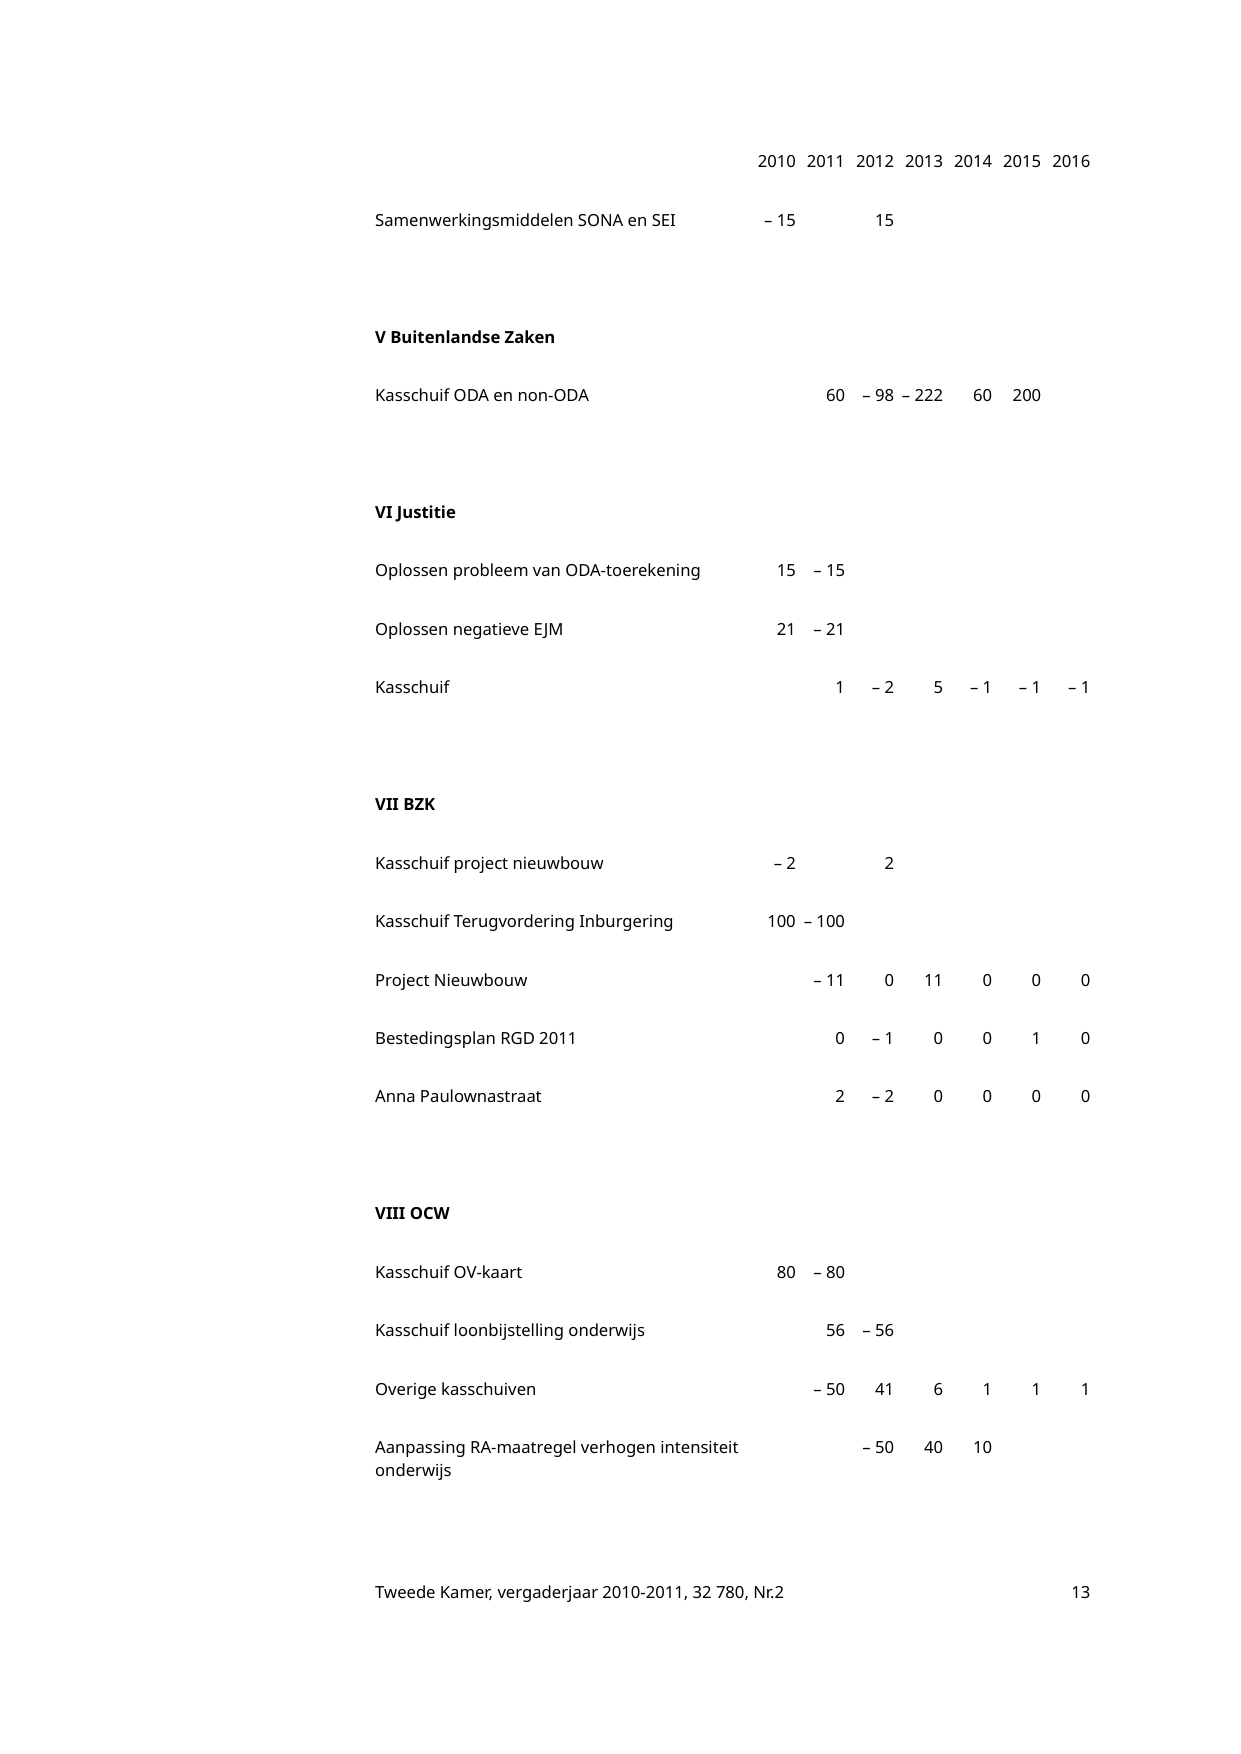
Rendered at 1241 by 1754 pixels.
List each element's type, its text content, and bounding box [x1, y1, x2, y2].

table_cell [943, 910, 992, 968]
table_cell [943, 1319, 992, 1377]
table_cell Samenwerkingsmiddelen SONA en SEI [375, 209, 747, 267]
table_cell [796, 442, 845, 501]
table_cell 21 [747, 618, 796, 676]
table_cell [992, 1436, 1041, 1511]
table_header [375, 150, 747, 208]
table_cell 0 [1041, 1085, 1090, 1143]
table_cell Anna Paulownastraat [375, 1085, 747, 1143]
table_cell [796, 1436, 845, 1511]
table_cell – 50 [845, 1436, 894, 1511]
table_cell [992, 618, 1041, 676]
table_cell [747, 1319, 796, 1377]
table_cell [992, 851, 1041, 910]
table_cell 41 [845, 1377, 894, 1436]
table_cell [1041, 267, 1090, 325]
table_cell Bestedingsplan RGD 2011 [375, 1027, 747, 1085]
table_cell [943, 734, 992, 793]
table_cell [845, 501, 894, 559]
table_cell [1041, 209, 1090, 267]
table_cell [845, 325, 894, 384]
table_cell – 2 [845, 1085, 894, 1143]
table_cell [375, 442, 747, 501]
table_cell 0 [894, 1085, 943, 1143]
table_cell 56 [796, 1319, 845, 1377]
table_cell [375, 734, 747, 793]
table_cell [796, 793, 845, 851]
table_cell Kasschuif Terugvordering Inburgering [375, 910, 747, 968]
table_header 2010 [747, 150, 796, 208]
table_cell [1041, 1144, 1090, 1202]
table_cell [943, 1144, 992, 1202]
table_cell [845, 793, 894, 851]
table_cell [1041, 618, 1090, 676]
table_cell [1041, 559, 1090, 617]
table_cell VI Justitie [375, 501, 747, 559]
table_cell – 80 [796, 1260, 845, 1319]
table_cell 6 [894, 1377, 943, 1436]
table_cell – 2 [845, 676, 894, 734]
table_cell [747, 1027, 796, 1085]
table_cell [747, 1436, 796, 1511]
table_cell [747, 1202, 796, 1260]
table_cell [992, 559, 1041, 617]
table_cell – 222 [894, 384, 943, 442]
table_cell [894, 1202, 943, 1260]
table_cell [747, 793, 796, 851]
table_cell [894, 1260, 943, 1319]
table_cell [747, 325, 796, 384]
table_cell VIII OCW [375, 1202, 747, 1260]
table_cell – 15 [747, 209, 796, 267]
table_cell [894, 325, 943, 384]
table_cell 0 [943, 968, 992, 1027]
table_cell – 2 [747, 851, 796, 910]
table_cell [796, 501, 845, 559]
table_cell – 50 [796, 1377, 845, 1436]
table_cell [992, 1319, 1041, 1377]
table_cell [992, 910, 1041, 968]
table_cell 0 [992, 1085, 1041, 1143]
table_cell – 100 [796, 910, 845, 968]
table_cell Kasschuif OV-kaart [375, 1260, 747, 1319]
table_cell 1 [1041, 1377, 1090, 1436]
table_cell 0 [943, 1027, 992, 1085]
table_cell [1041, 384, 1090, 442]
table_cell 1 [992, 1027, 1041, 1085]
table_cell 15 [845, 209, 894, 267]
table_cell 200 [992, 384, 1041, 442]
table_cell [894, 267, 943, 325]
table_cell [747, 968, 796, 1027]
table_cell [943, 851, 992, 910]
table_cell [747, 676, 796, 734]
table_cell 40 [894, 1436, 943, 1511]
table_cell Overige kasschuiven [375, 1377, 747, 1436]
table_cell [894, 442, 943, 501]
table_cell [747, 442, 796, 501]
table_cell [796, 851, 845, 910]
table_cell [943, 793, 992, 851]
table_cell [992, 1202, 1041, 1260]
table_cell [943, 559, 992, 617]
table_cell 0 [894, 1027, 943, 1085]
table_cell VII BZK [375, 793, 747, 851]
table_cell [796, 1144, 845, 1202]
table_cell [992, 793, 1041, 851]
table_cell [747, 1085, 796, 1143]
table_cell – 15 [796, 559, 845, 617]
table_cell – 1 [943, 676, 992, 734]
table_cell [894, 1319, 943, 1377]
table_cell 0 [845, 968, 894, 1027]
table_cell [796, 1202, 845, 1260]
table_cell [992, 267, 1041, 325]
table_cell [747, 267, 796, 325]
table_cell [796, 325, 845, 384]
table_cell [894, 851, 943, 910]
table_cell [747, 734, 796, 793]
table_cell [845, 267, 894, 325]
table_cell 0 [943, 1085, 992, 1143]
table_cell – 21 [796, 618, 845, 676]
table_cell [943, 1202, 992, 1260]
table_cell [747, 1144, 796, 1202]
table_cell 60 [943, 384, 992, 442]
table_header 2015 [992, 150, 1041, 208]
table_cell [1041, 851, 1090, 910]
table_cell [894, 910, 943, 968]
table_cell 1 [992, 1377, 1041, 1436]
table_cell Kasschuif ODA en non-ODA [375, 384, 747, 442]
table_cell Oplossen negatieve EJM [375, 618, 747, 676]
table_cell 10 [943, 1436, 992, 1511]
table_cell [943, 501, 992, 559]
table_header 2014 [943, 150, 992, 208]
table_cell [1041, 1260, 1090, 1319]
table_cell Aanpassing RA-maatregel verhogen intensiteit onderwijs [375, 1436, 747, 1511]
table_cell [992, 209, 1041, 267]
table_cell [845, 559, 894, 617]
table_cell [894, 209, 943, 267]
table_cell [1041, 1319, 1090, 1377]
table_cell 5 [894, 676, 943, 734]
table_cell Oplossen probleem van ODA-toerekening [375, 559, 747, 617]
table_cell [845, 1260, 894, 1319]
table_cell [747, 384, 796, 442]
table_cell [992, 501, 1041, 559]
table_cell [845, 1202, 894, 1260]
table_cell [845, 442, 894, 501]
table_cell [992, 1260, 1041, 1319]
table_cell 1 [943, 1377, 992, 1436]
table_cell 0 [1041, 968, 1090, 1027]
table_cell [1041, 910, 1090, 968]
table_cell [796, 734, 845, 793]
table_cell Kasschuif [375, 676, 747, 734]
table_cell [992, 734, 1041, 793]
table_cell V Buitenlandse Zaken [375, 325, 747, 384]
table_cell Kasschuif project nieuwbouw [375, 851, 747, 910]
table_header 2011 [796, 150, 845, 208]
table_cell [943, 1260, 992, 1319]
table_cell [845, 734, 894, 793]
table_cell [894, 618, 943, 676]
table_cell [1041, 1436, 1090, 1511]
table_cell [992, 325, 1041, 384]
table_cell 60 [796, 384, 845, 442]
table_cell [1041, 734, 1090, 793]
table_cell [894, 734, 943, 793]
table_cell – 1 [1041, 676, 1090, 734]
table_cell [1041, 1202, 1090, 1260]
table_cell [894, 793, 943, 851]
table_cell [943, 209, 992, 267]
table_cell [375, 1144, 747, 1202]
table_cell 1 [796, 676, 845, 734]
table_cell 0 [796, 1027, 845, 1085]
table_header 2013 [894, 150, 943, 208]
table_cell – 11 [796, 968, 845, 1027]
table_cell 11 [894, 968, 943, 1027]
table_cell Project Nieuwbouw [375, 968, 747, 1027]
table_cell [894, 559, 943, 617]
table_cell [943, 442, 992, 501]
table_cell 15 [747, 559, 796, 617]
table_cell [375, 267, 747, 325]
table_cell Kasschuif loonbijstelling onderwijs [375, 1319, 747, 1377]
table_cell – 56 [845, 1319, 894, 1377]
table_cell [1041, 442, 1090, 501]
table_cell [894, 1144, 943, 1202]
table_cell 2 [845, 851, 894, 910]
table_cell [1041, 793, 1090, 851]
table_cell [747, 501, 796, 559]
table_cell [943, 618, 992, 676]
table_cell [845, 910, 894, 968]
table_cell [1041, 325, 1090, 384]
table_cell [894, 501, 943, 559]
table_cell [1041, 501, 1090, 559]
table_cell 0 [992, 968, 1041, 1027]
table_cell [845, 1144, 894, 1202]
table_cell [992, 442, 1041, 501]
table_cell 2 [796, 1085, 845, 1143]
table_cell – 1 [845, 1027, 894, 1085]
table_cell [845, 618, 894, 676]
table_cell [796, 209, 845, 267]
table_cell [992, 1144, 1041, 1202]
table_cell [943, 267, 992, 325]
table_cell 80 [747, 1260, 796, 1319]
table_cell [796, 267, 845, 325]
table_cell 0 [1041, 1027, 1090, 1085]
table_header 2016 [1041, 150, 1090, 208]
table_cell – 1 [992, 676, 1041, 734]
table_cell [747, 1377, 796, 1436]
table_header 2012 [845, 150, 894, 208]
table_cell 100 [747, 910, 796, 968]
table_cell [943, 325, 992, 384]
table_cell – 98 [845, 384, 894, 442]
